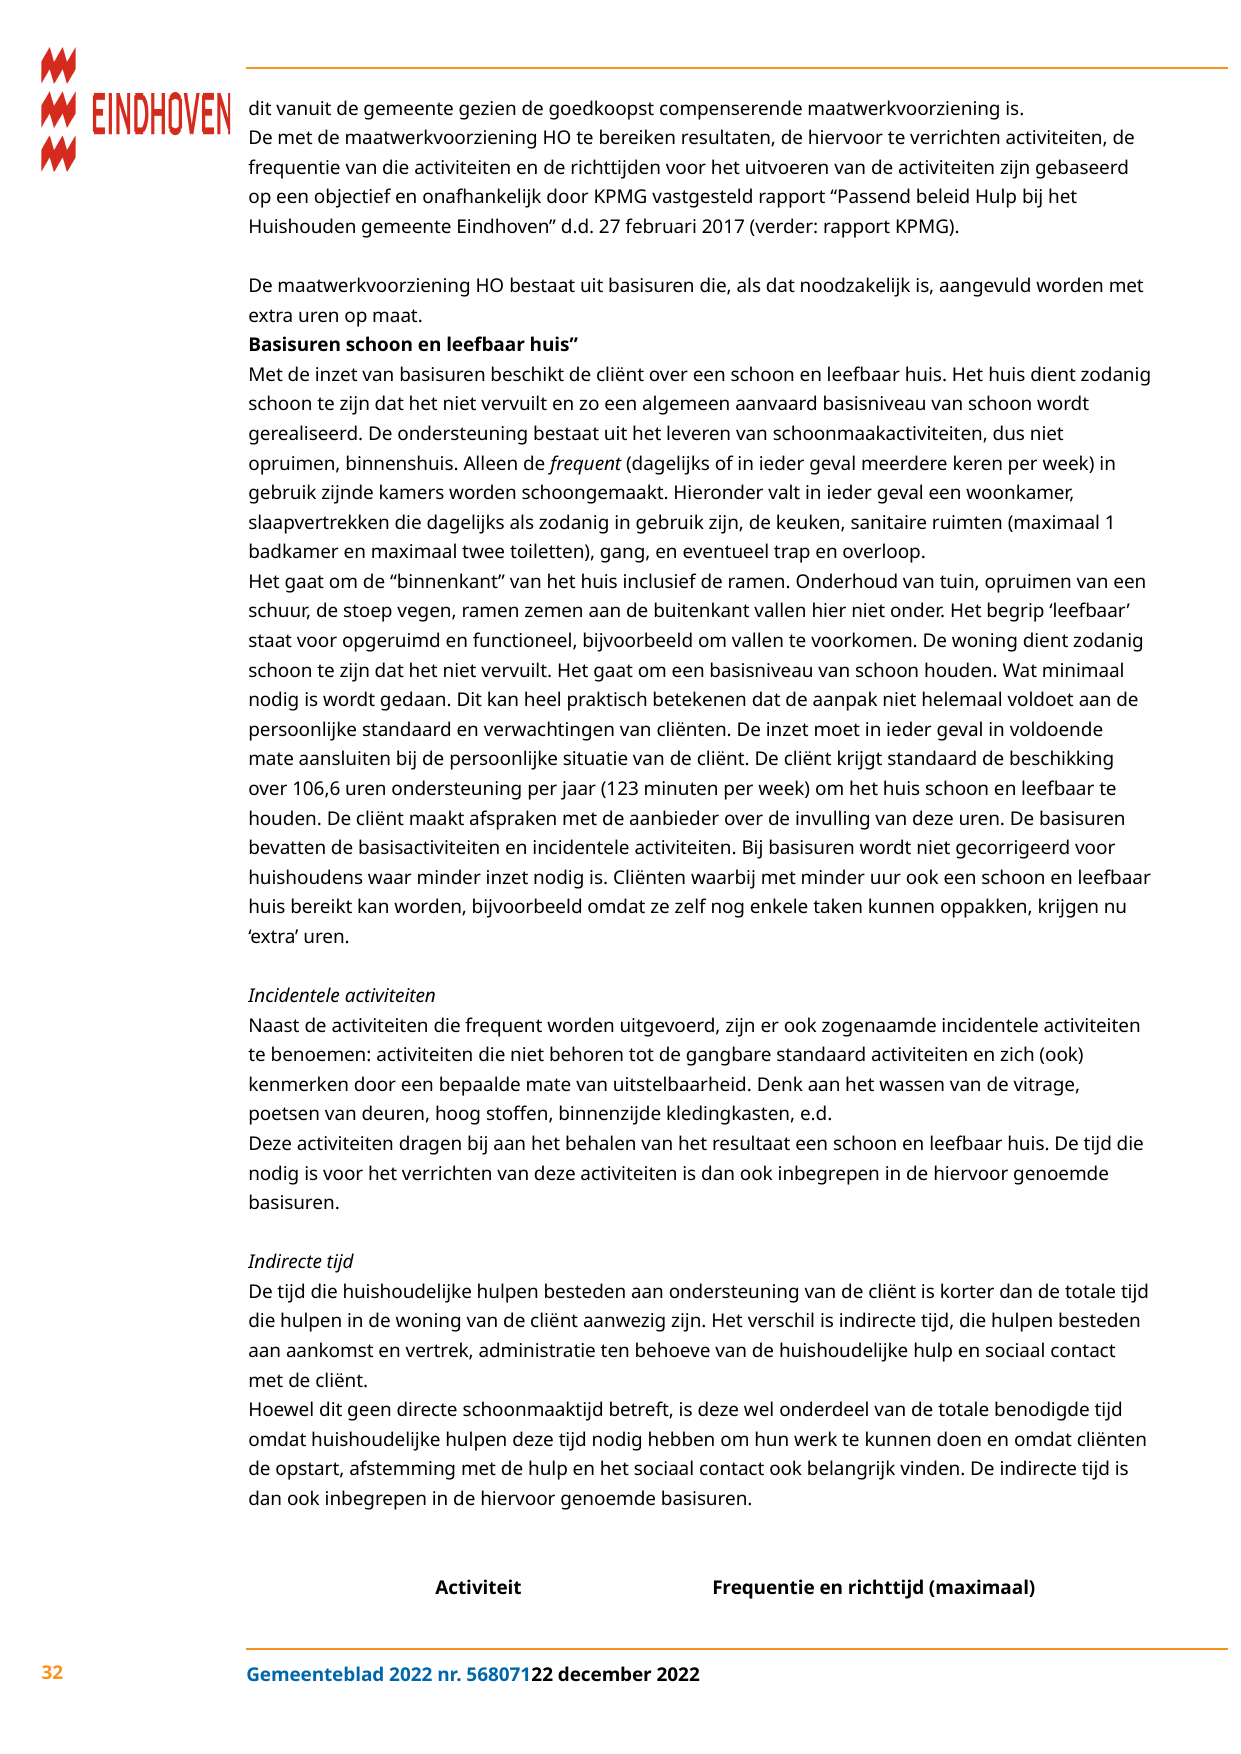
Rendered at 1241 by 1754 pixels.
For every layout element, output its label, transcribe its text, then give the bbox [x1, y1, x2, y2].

text Naast de activiteiten die frequent worden uitgevoerd, zijn er ook zogenaamde incidentele activiteiten te benoemen: activiteiten die niet behoren tot de gangbare standaard activiteiten en zich (ook) kenmerken door een bepaalde mate van uitstelbaarheid. Denk aan het wassen van de vitrage, poetsen van deuren, hoog stoffen, binnenzijde kledingkasten, e.d. [248, 1012, 1152, 1126]
picture [41, 47, 231, 172]
text Hoewel dit geen directe schoonmaaktijd betreft, is deze wel onderdeel van de totale benodigde tijd omdat huishoudelijke hulpen deze tijd nodig hebben om hun werk te kunnen doen en omdat cliënten de opstart, afstemming met de hulp en het sociaal contact ook belangrijk vinden. De indirecte tijd is dan ook inbegrepen in de hiervoor genoemde basisuren. [248, 1396, 1152, 1511]
text Basisuren schoon en leefbaar huis” [248, 331, 1152, 357]
text De met de maatwerkvoorziening HO te bereiken resultaten, de hiervoor te verrichten activiteiten, de frequentie van die activiteiten en de richttijden voor het uitvoeren van de activiteiten zijn gebaseerd op een objectief en onafhankelijk door KPMG vastgesteld rapport “Passend beleid Hulp bij het Huishouden gemeente Eindhoven” d.d. 27 februari 2017 (verder: rapport KPMG). [248, 124, 1152, 239]
table_header Frequentie en richttijd (maximaal) [712, 1545, 1152, 1600]
text Met de inzet van basisuren beschikt de cliënt over een schoon en leefbaar huis. Het huis dient zodanig schoon te zijn dat het niet vervuilt en zo een algemeen aanvaard basisniveau van schoon wordt gerealiseerd. De ondersteuning bestaat uit het leveren van schoonmaakactiviteiten, dus niet opruimen, binnenshuis. Alleen de frequent (dagelijks of in ieder geval meerdere keren per week) in gebruik zijnde kamers worden schoongemaakt. Hieronder valt in ieder geval een woonkamer, slaapvertrekken die dagelijks als zodanig in gebruik zijn, de keuken, sanitaire ruimten (maximaal 1 badkamer en maximaal twee toiletten), gang, en eventueel trap en overloop. [248, 361, 1152, 564]
table_header [248, 1545, 435, 1600]
text Incidentele activiteiten [248, 982, 1152, 1008]
text De maatwerkvoorziening HO bestaat uit basisuren die, als dat noodzakelijk is, aangevuld worden met extra uren op maat. [248, 272, 1152, 328]
text Indirecte tijd [248, 1248, 1152, 1274]
text Deze activiteiten dragen bij aan het behalen van het resultaat een schoon en leefbaar huis. De tijd die nodig is voor het verrichten van deze activiteiten is dan ook inbegrepen in de hiervoor genoemde basisuren. [248, 1130, 1152, 1215]
table_header Activiteit [435, 1545, 712, 1600]
text De tijd die huishoudelijke hulpen besteden aan ondersteuning van de cliënt is korter dan de totale tijd die hulpen in de woning van de cliënt aanwezig zijn. Het verschil is indirecte tijd, die hulpen besteden aan aankomst en vertrek, administratie ten behoeve van de huishoudelijke hulp en sociaal contact met de cliënt. [248, 1278, 1152, 1393]
text Het gaat om de “binnenkant” van het huis inclusief de ramen. Onderhoud van tuin, opruimen van een schuur, de stoep vegen, ramen zemen aan de buitenkant vallen hier niet onder. Het begrip ‘leefbaar’ staat voor opgeruimd en functioneel, bijvoorbeeld om vallen te voorkomen. De woning dient zodanig schoon te zijn dat het niet vervuilt. Het gaat om een basisniveau van schoon houden. Wat minimaal nodig is wordt gedaan. Dit kan heel praktisch betekenen dat de aanpak niet helemaal voldoet aan de persoonlijke standaard en verwachtingen van cliënten. De inzet moet in ieder geval in voldoende mate aansluiten bij de persoonlijke situatie van de cliënt. De cliënt krijgt standaard de beschikking over 106,6 uren ondersteuning per jaar (123 minuten per week) om het huis schoon en leefbaar te houden. De cliënt maakt afspraken met de aanbieder over de invulling van deze uren. De basisuren bevatten de basisactiviteiten en incidentele activiteiten. Bij basisuren wordt niet gecorrigeerd voor huishoudens waar minder inzet nodig is. Cliënten waarbij met minder uur ook een schoon en leefbaar huis bereikt kan worden, bijvoorbeeld omdat ze zelf nog enkele taken kunnen oppakken, krijgen nu ‘extra’ uren. [248, 568, 1152, 949]
text dit vanuit de gemeente gezien de goedkoopst compenserende maatwerkvoorziening is. [248, 95, 1152, 121]
